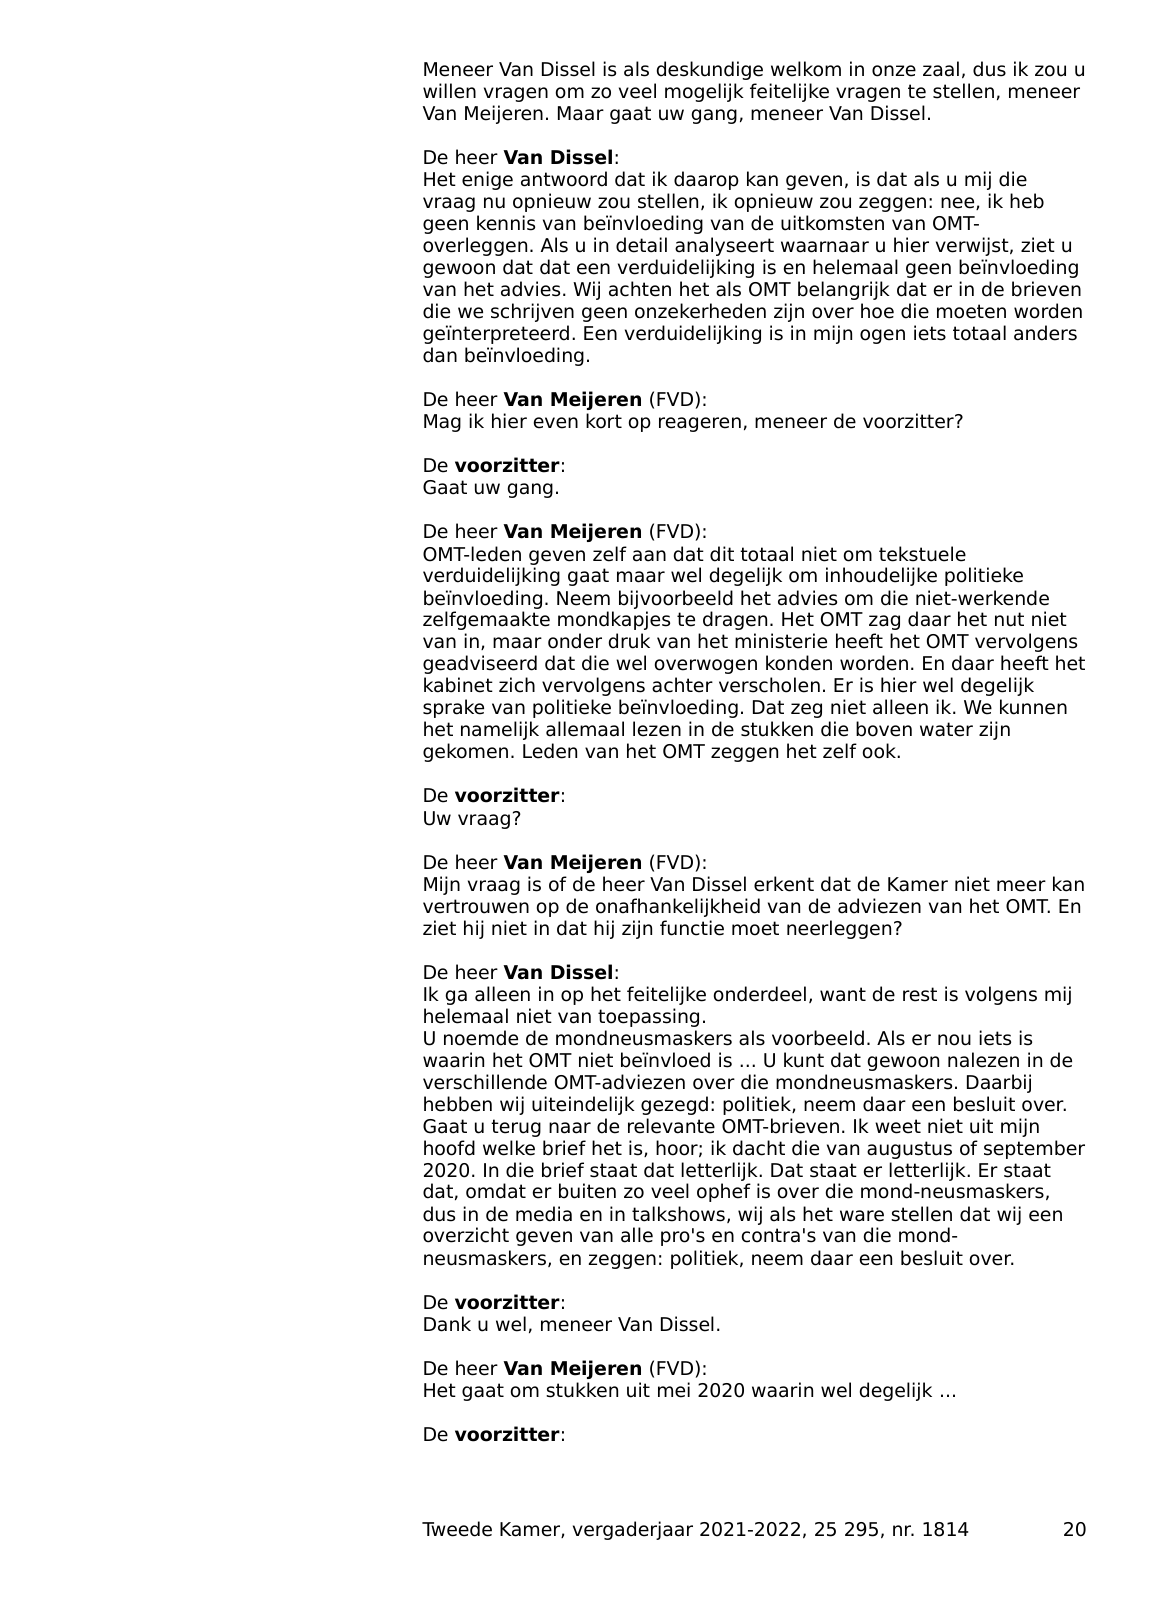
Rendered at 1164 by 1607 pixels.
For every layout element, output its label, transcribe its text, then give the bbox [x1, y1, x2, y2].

text Gaat uw gang. [422, 477, 1087, 499]
text De voorzitter: [422, 785, 1087, 807]
text Het gaat om stukken uit mei 2020 waarin wel degelijk ... [422, 1380, 1087, 1402]
text De voorzitter: [422, 455, 1087, 477]
text Uw vraag? [422, 807, 1087, 829]
text De heer Van Meijeren (FVD): [422, 389, 1087, 411]
text OMT-leden geven zelf aan dat dit totaal niet om tekstuele verduidelijking gaat maar wel degelijk om inhoudelijke politieke beïnvloeding. Neem bijvoorbeeld het advies om die niet-werkende zelfgemaakte mondkapjes te dragen. Het OMT zag daar het nut niet van in, maar onder druk van het ministerie heeft het OMT vervolgens geadviseerd dat die wel overwogen konden worden. En daar heeft het kabinet zich vervolgens achter verscholen. Er is hier wel degelijk sprake van politieke beïnvloeding. Dat zeg niet alleen ik. We kunnen het namelijk allemaal lezen in de stukken die boven water zijn gekomen. Leden van het OMT zeggen het zelf ook. [422, 543, 1087, 763]
text Dank u wel, meneer Van Dissel. [422, 1313, 1087, 1336]
text Ik ga alleen in op het feitelijke onderdeel, want de rest is volgens mij helemaal niet van toepassing. [422, 984, 1087, 1028]
text De heer Van Meijeren (FVD): [422, 852, 1087, 873]
text Mag ik hier even kort op reageren, meneer de voorzitter? [422, 411, 1087, 433]
text De heer Van Meijeren (FVD): [422, 521, 1087, 543]
text Het enige antwoord dat ik daarop kan geven, is dat als u mij die vraag nu opnieuw zou stellen, ik opnieuw zou zeggen: nee, ik heb geen kennis van beïnvloeding van de uitkomsten van OMT-overleggen. Als u in detail analyseert waarnaar u hier verwijst, ziet u gewoon dat dat een verduidelijking is en helemaal geen beïnvloeding van het advies. Wij achten het als OMT belangrijk dat er in de brieven die we schrijven geen onzekerheden zijn over hoe die moeten worden geïnterpreteerd. Een verduidelijking is in mijn ogen iets totaal anders dan beïnvloeding. [422, 169, 1087, 367]
text De voorzitter: [422, 1424, 1087, 1446]
text Mijn vraag is of de heer Van Dissel erkent dat de Kamer niet meer kan vertrouwen op de onafhankelijkheid van de adviezen van het OMT. En ziet hij niet in dat hij zijn functie moet neerleggen? [422, 873, 1087, 939]
text Meneer Van Dissel is als deskundige welkom in onze zaal, dus ik zou u willen vragen om zo veel mogelijk feitelijke vragen te stellen, meneer Van Meijeren. Maar gaat uw gang, meneer Van Dissel. [422, 59, 1087, 125]
text De voorzitter: [422, 1292, 1087, 1313]
text U noemde de mondneusmaskers als voorbeeld. Als er nou iets is waarin het OMT niet beïnvloed is ... U kunt dat gewoon nalezen in de verschillende OMT-adviezen over die mondneusmaskers. Daarbij hebben wij uiteindelijk gezegd: politiek, neem daar een besluit over. Gaat u terug naar de relevante OMT-brieven. Ik weet niet uit mijn hoofd welke brief het is, hoor; ik dacht die van augustus of september 2020. In die brief staat dat letterlijk. Dat staat er letterlijk. Er staat dat, omdat er buiten zo veel ophef is over die mond-neusmaskers, dus in de media en in talkshows, wij als het ware stellen dat wij een overzicht geven van alle pro's en contra's van die mond-neusmaskers, en zeggen: politiek, neem daar een besluit over. [422, 1028, 1087, 1269]
text De heer Van Meijeren (FVD): [422, 1358, 1087, 1380]
text De heer Van Dissel: [422, 147, 1087, 169]
text De heer Van Dissel: [422, 962, 1087, 984]
